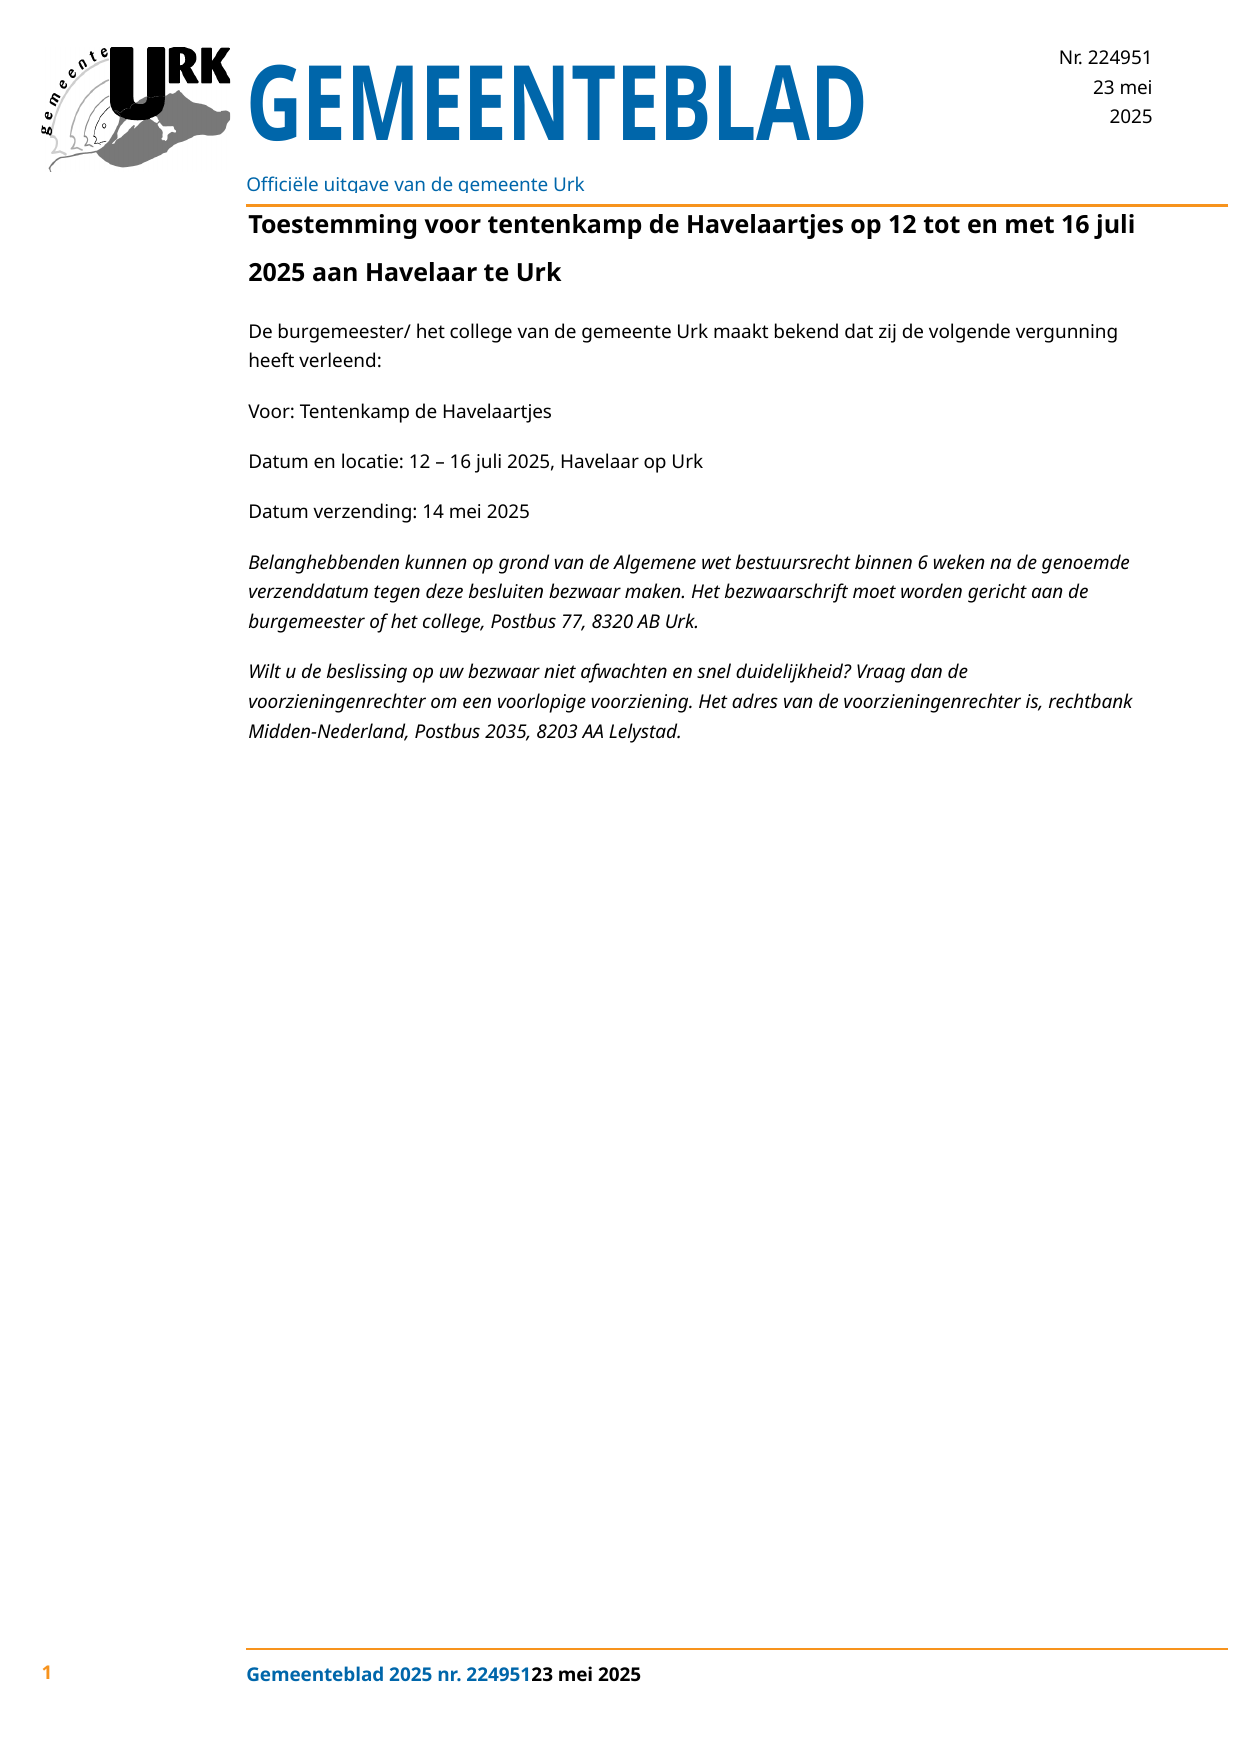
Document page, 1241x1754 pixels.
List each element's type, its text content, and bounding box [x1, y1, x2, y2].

text Wilt u de beslissing op uw bezwaar niet afwachten en snel duidelijkheid? Vraag dan de voorzieningenrechter om een voorlopige voorziening. Het adres van de voorzieningenrechter is, rechtbank Midden-Nederland, Postbus 2035, 8203 AA Lelystad. [248, 659, 1152, 744]
text De burgemeester/ het college van de gemeente Urk maakt bekend dat zij de volgende vergunning heeft verleend: [248, 318, 1152, 373]
text Voor: Tentenkamp de Havelaartjes [248, 398, 1152, 424]
text Datum en locatie: 12 – 16 juli 2025, Havelaar op Urk [248, 448, 1152, 474]
text Toestemming voor tentenkamp de Havelaartjes op 12 tot en met 16 juli 2025 aan Havelaar te Urk [248, 207, 1152, 288]
picture [41, 47, 231, 172]
text Datum verzending: 14 mei 2025 [248, 499, 1152, 524]
text Belanghebbenden kunnen op grond van de Algemene wet bestuursrecht binnen 6 weken na de genoemde verzenddatum tegen deze besluiten bezwaar maken. Het bezwaarschrift moet worden gericht aan de burgemeester of het college, Postbus 77, 8320 AB Urk. [248, 549, 1152, 634]
